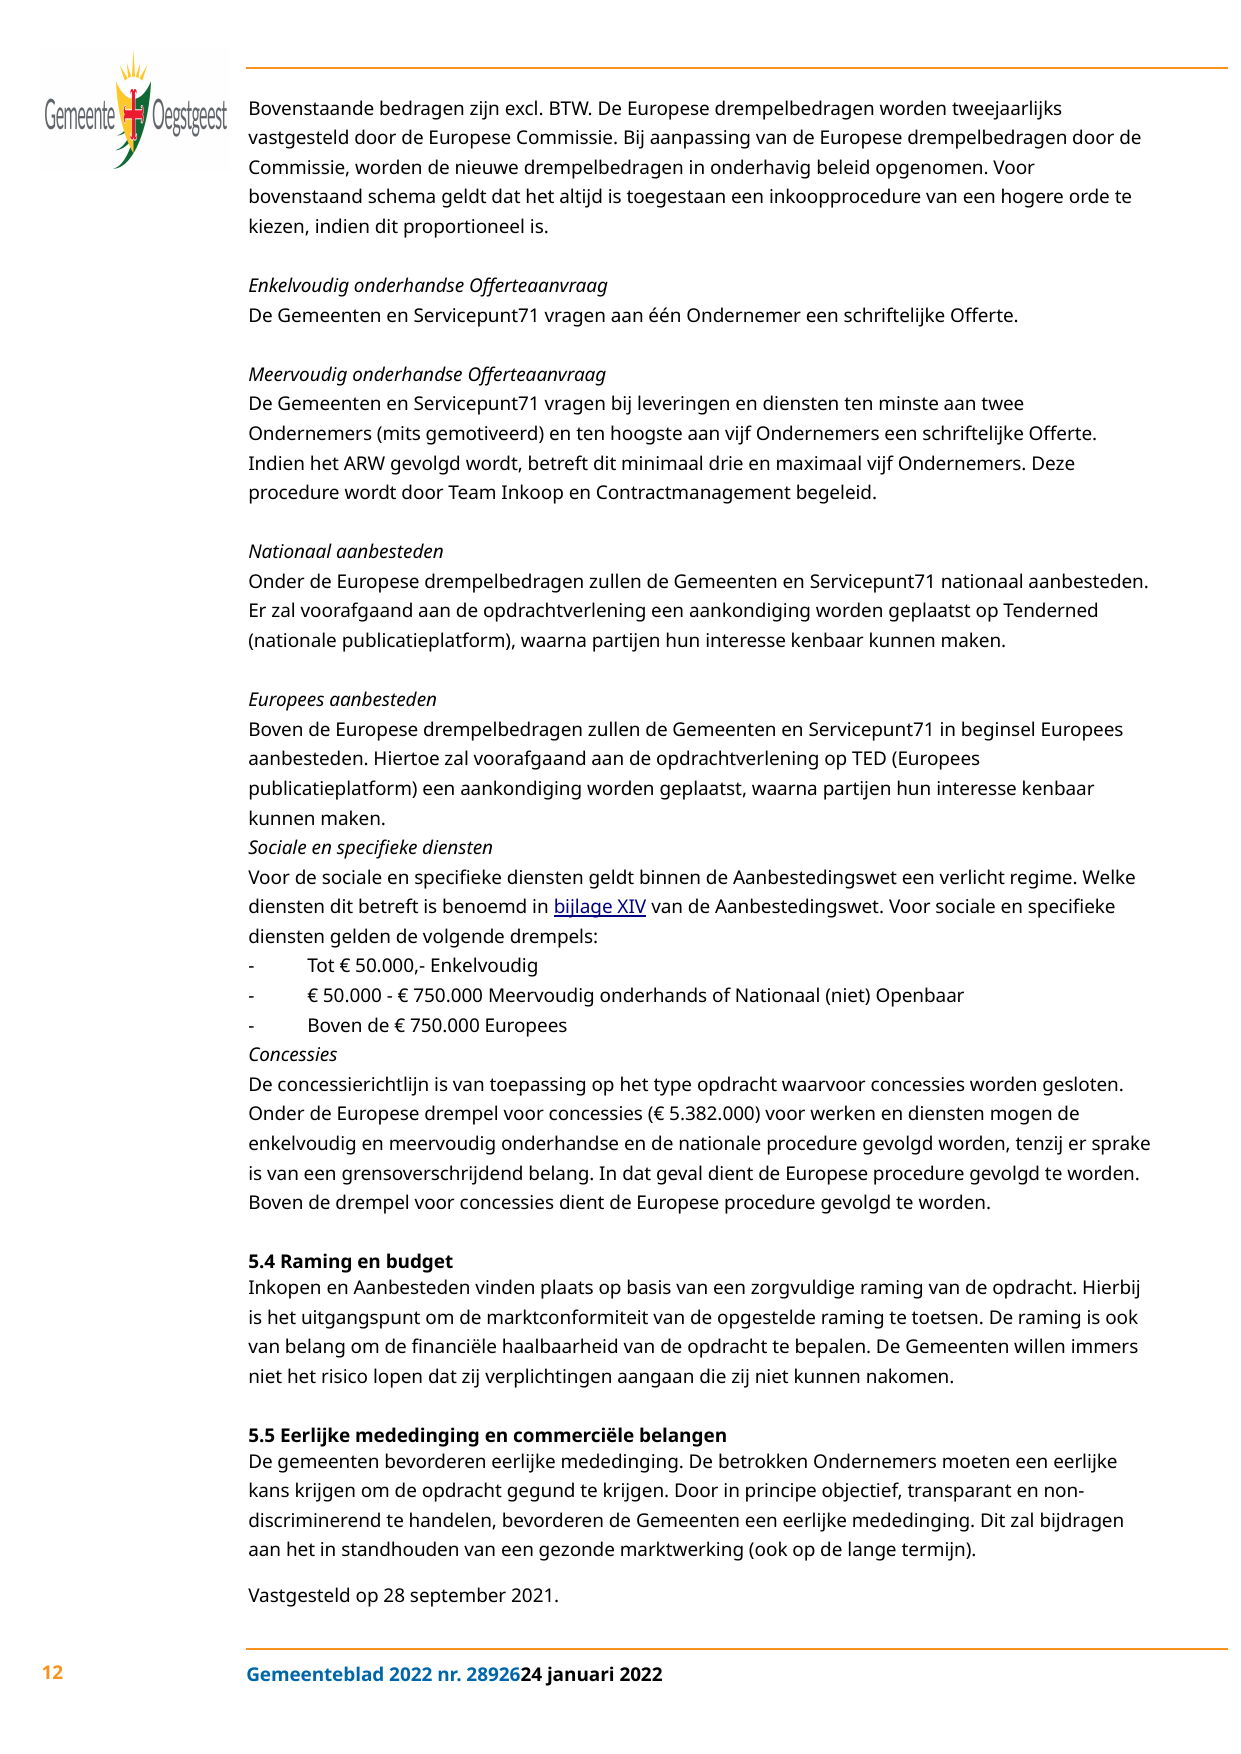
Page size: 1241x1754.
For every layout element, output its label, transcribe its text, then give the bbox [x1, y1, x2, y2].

text Vastgesteld op 28 september 2021. [248, 1582, 1152, 1608]
text Bovenstaande bedragen zijn excl. BTW. De Europese drempelbedragen worden tweejaarlijks vastgesteld door de Europese Commissie. Bij aanpassing van de Europese drempelbedragen door de Commissie, worden de nieuwe drempelbedragen in onderhavig beleid opgenomen. Voor bovenstaand schema geldt dat het altijd is toegestaan een inkoopprocedure van een hogere orde te kiezen, indien dit proportioneel is. [248, 95, 1152, 239]
text De gemeenten bevorderen eerlijke mededinging. De betrokken Ondernemers moeten een eerlijke kans krijgen om de opdracht gegund te krijgen. Door in principe objectief, transparant en non-discriminerend te handelen, bevorderen de Gemeenten een eerlijke mededinging. Dit zal bijdragen aan het in standhouden van een gezonde marktwerking (ook op de lange termijn). [248, 1448, 1152, 1562]
text De concessierichtlijn is van toepassing op het type opdracht waarvoor concessies worden gesloten. Onder de Europese drempel voor concessies (€ 5.382.000) voor werken en diensten mogen de enkelvoudig en meervoudig onderhandse en de nationale procedure gevolgd worden, tenzij er sprake is van een grensoverschrijdend belang. In dat geval dient de Europese procedure gevolgd te worden. Boven de drempel voor concessies dient de Europese procedure gevolgd te worden. [248, 1071, 1152, 1215]
text Voor de sociale en specifieke diensten geldt binnen de Aanbestedingswet een verlicht regime. Welke diensten dit betreft is benoemd in bijlage XIV van de Aanbestedingswet. Voor sociale en specifieke diensten gelden de volgende drempels: [248, 864, 1152, 949]
text 5.4 Raming en budget [248, 1248, 1152, 1274]
text 5.5 Eerlijke mededinging en commerciële belangen [248, 1422, 1152, 1448]
picture [41, 47, 231, 172]
text Sociale en specifieke diensten [248, 834, 1152, 860]
text Europees aanbesteden [248, 686, 1152, 712]
list Boven de € 750.000 Europees [248, 1012, 1152, 1038]
text Onder de Europese drempelbedragen zullen de Gemeenten en Servicepunt71 nationaal aanbesteden. Er zal voorafgaand aan de opdrachtverlening een aankondiging worden geplaatst op Tenderned (nationale publicatieplatform), waarna partijen hun interesse kenbaar kunnen maken. [248, 568, 1152, 653]
text De Gemeenten en Servicepunt71 vragen aan één Ondernemer een schriftelijke Offerte. [248, 302, 1152, 328]
list € 50.000 - € 750.000 Meervoudig onderhands of Nationaal (niet) Openbaar [248, 982, 1152, 1008]
text Inkopen en Aanbesteden vinden plaats op basis van een zorgvuldige raming van de opdracht. Hierbij is het uitgangspunt om de marktconformiteit van de opgestelde raming te toetsen. De raming is ook van belang om de financiële haalbaarheid van de opdracht te bepalen. De Gemeenten willen immers niet het risico lopen dat zij verplichtingen aangaan die zij niet kunnen nakomen. [248, 1274, 1152, 1389]
list Tot € 50.000,- Enkelvoudig [248, 953, 1152, 978]
text Nationaal aanbesteden [248, 538, 1152, 564]
text Concessies [248, 1041, 1152, 1067]
text De Gemeenten en Servicepunt71 vragen bij leveringen en diensten ten minste aan twee Ondernemers (mits gemotiveerd) en ten hoogste aan vijf Ondernemers een schriftelijke Offerte. Indien het ARW gevolgd wordt, betreft dit minimaal drie en maximaal vijf Ondernemers. Deze procedure wordt door Team Inkoop en Contractmanagement begeleid. [248, 391, 1152, 505]
text Meervoudig onderhandse Offerteaanvraag [248, 361, 1152, 387]
text Boven de Europese drempelbedragen zullen de Gemeenten en Servicepunt71 in beginsel Europees aanbesteden. Hiertoe zal voorafgaand aan de opdrachtverlening op TED (Europees publicatieplatform) een aankondiging worden geplaatst, waarna partijen hun interesse kenbaar kunnen maken. [248, 716, 1152, 831]
text Enkelvoudig onderhandse Offerteaanvraag [248, 272, 1152, 298]
